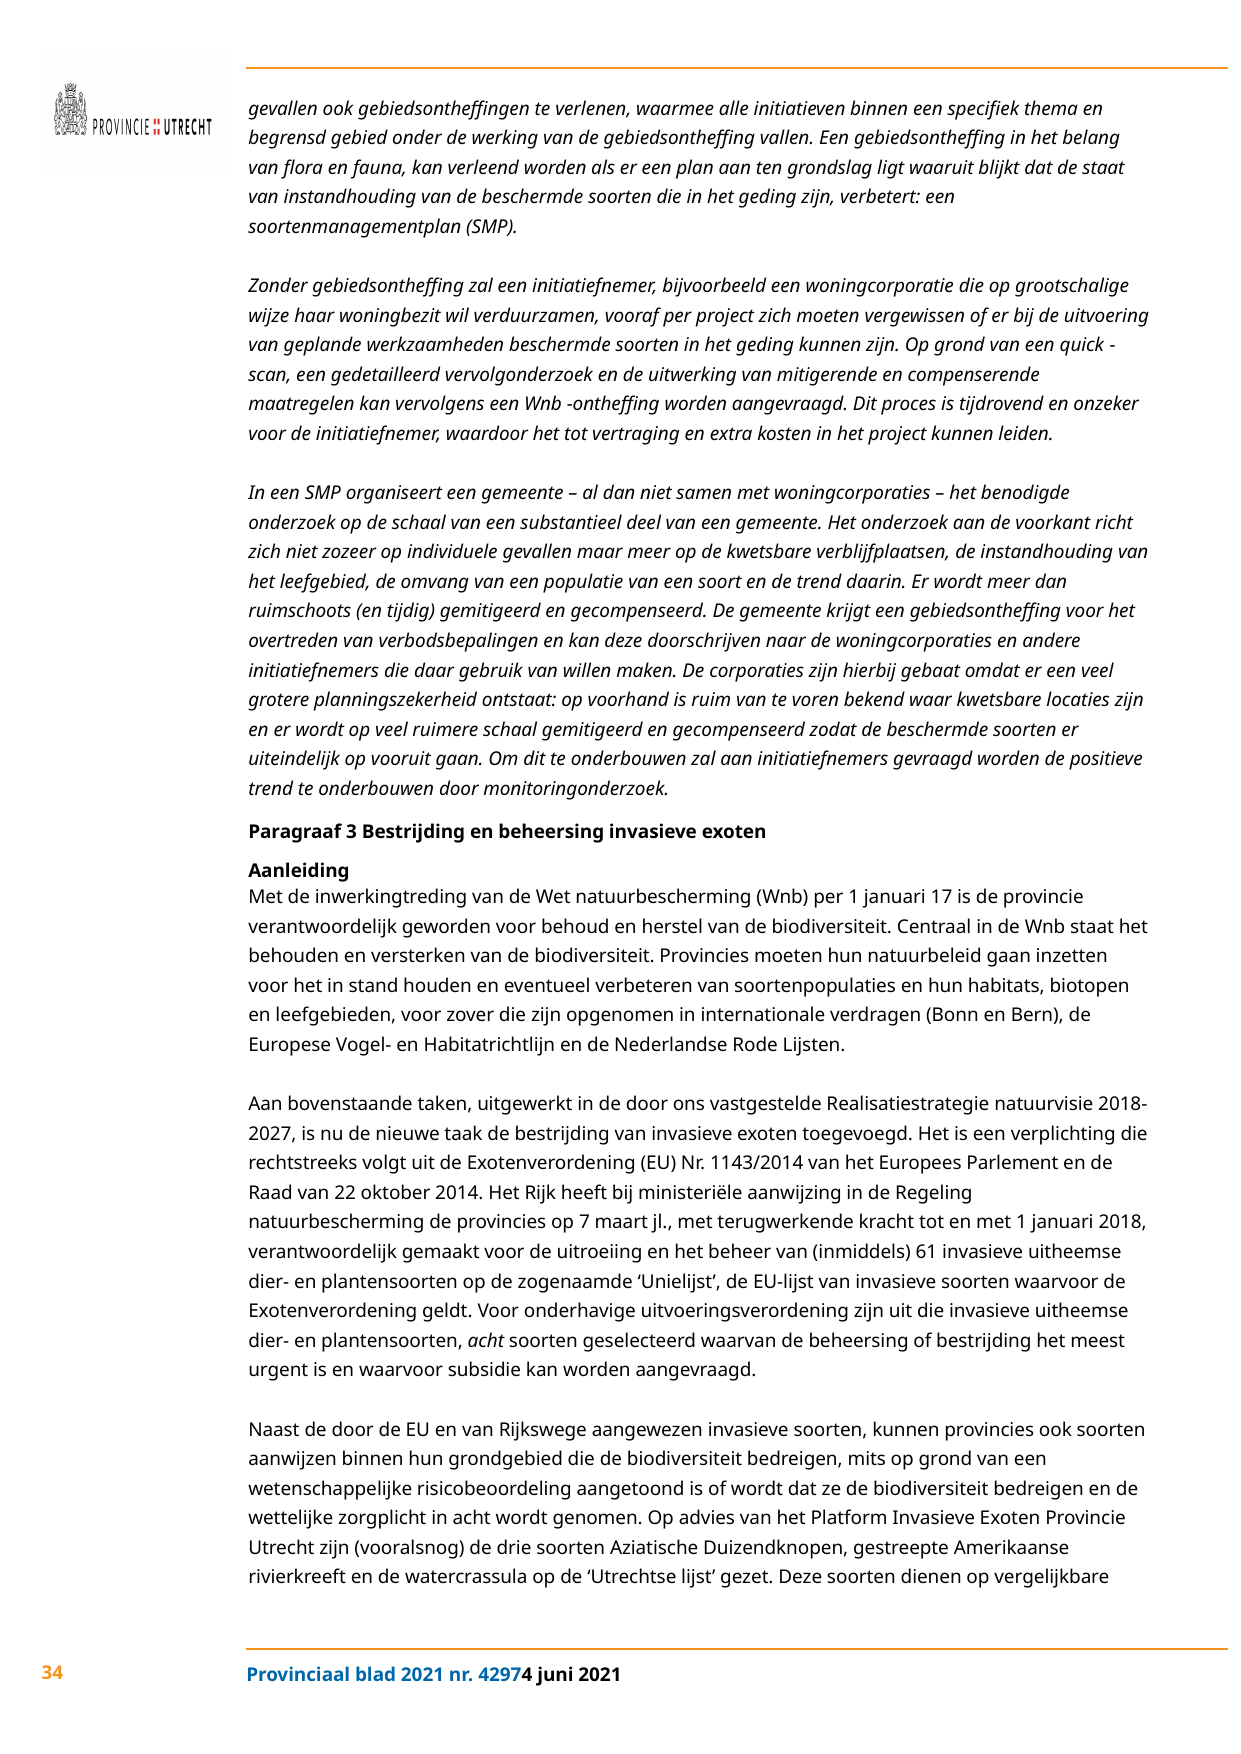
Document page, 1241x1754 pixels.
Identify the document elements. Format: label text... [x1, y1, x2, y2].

text In een SMP organiseert een gemeente – al dan niet samen met woningcorporaties – het benodigde onderzoek op de schaal van een substantieel deel van een gemeente. Het onderzoek aan de voorkant richt zich niet zozeer op individuele gevallen maar meer op de kwetsbare verblijfplaatsen, de instandhouding van het leefgebied, de omvang van een populatie van een soort en de trend daarin. Er wordt meer dan ruimschoots (en tijdig) gemitigeerd en gecompenseerd. De gemeente krijgt een gebiedsontheffing voor het overtreden van verbodsbepalingen en kan deze doorschrijven naar de woningcorporaties en andere initiatiefnemers die daar gebruik van willen maken. De corporaties zijn hierbij gebaat omdat er een veel grotere planningszekerheid ontstaat: op voorhand is ruim van te voren bekend waar kwetsbare locaties zijn en er wordt op veel ruimere schaal gemitigeerd en gecompenseerd zodat de beschermde soorten er uiteindelijk op vooruit gaan. Om dit te onderbouwen zal aan initiatiefnemers gevraagd worden de positieve trend te onderbouwen door monitoringonderzoek. [248, 479, 1152, 801]
text gevallen ook gebiedsontheffingen te verlenen, waarmee alle initiatieven binnen een specifiek thema en begrensd gebied onder de werking van de gebiedsontheffing vallen. Een gebiedsontheffing in het belang van flora en fauna, kan verleend worden als er een plan aan ten grondslag ligt waaruit blijkt dat de staat van instandhouding van de beschermde soorten die in het geding zijn, verbetert: een soortenmanagementplan (SMP). [248, 95, 1152, 239]
text Aan bovenstaande taken, uitgewerkt in de door ons vastgestelde Realisatiestrategie natuurvisie 2018-2027, is nu de nieuwe taak de bestrijding van invasieve exoten toegevoegd. Het is een verplichting die rechtstreeks volgt uit de Exotenverordening (EU) Nr. 1143/2014 van het Europees Parlement en de Raad van 22 oktober 2014. Het Rijk heeft bij ministeriële aanwijzing in de Regeling natuurbescherming de provincies op 7 maart jl., met terugwerkende kracht tot en met 1 januari 2018, verantwoordelijk gemaakt voor de uitroeiing en het beheer van (inmiddels) 61 invasieve uitheemse dier- en plantensoorten op de zogenaamde ‘Unielijst’, de EU-lijst van invasieve soorten waarvoor de Exotenverordening geldt. Voor onderhavige uitvoeringsverordening zijn uit die invasieve uitheemse dier- en plantensoorten, acht soorten geselecteerd waarvan de beheersing of bestrijding het meest urgent is en waarvoor subsidie kan worden aangevraagd. [248, 1090, 1152, 1382]
text Paragraaf 3 Bestrijding en beheersing invasieve exoten [248, 818, 1152, 844]
text Naast de door de EU en van Rijkswege aangewezen invasieve soorten, kunnen provincies ook soorten aanwijzen binnen hun grondgebied die de biodiversiteit bedreigen, mits op grond van een wetenschappelijke risicobeoordeling aangetoond is of wordt dat ze de biodiversiteit bedreigen en de wettelijke zorgplicht in acht wordt genomen. Op advies van het Platform Invasieve Exoten Provincie Utrecht zijn (vooralsnog) de drie soorten Aziatische Duizendknopen, gestreepte Amerikaanse rivierkreeft en de watercrassula op de ‘Utrechtse lijst’ gezet. Deze soorten dienen op vergelijkbare [248, 1416, 1152, 1589]
text Zonder gebiedsontheffing zal een initiatiefnemer, bijvoorbeeld een woningcorporatie die op grootschalige wijze haar woningbezit wil verduurzamen, vooraf per project zich moeten vergewissen of er bij de uitvoering van geplande werkzaamheden beschermde soorten in het geding kunnen zijn. Op grond van een quick -scan, een gedetailleerd vervolgonderzoek en de uitwerking van mitigerende en compenserende maatregelen kan vervolgens een Wnb -ontheffing worden aangevraagd. Dit proces is tijdrovend en onzeker voor de initiatiefnemer, waardoor het tot vertraging en extra kosten in het project kunnen leiden. [248, 272, 1152, 446]
text Aanleiding [248, 858, 1152, 883]
picture [41, 47, 231, 172]
text Met de inwerkingtreding van de Wet natuurbescherming (Wnb) per 1 januari 17 is de provincie verantwoordelijk geworden voor behoud en herstel van de biodiversiteit. Centraal in de Wnb staat het behouden en versterken van de biodiversiteit. Provincies moeten hun natuurbeleid gaan inzetten voor het in stand houden en eventueel verbeteren van soortenpopulaties en hun habitats, biotopen en leefgebieden, voor zover die zijn opgenomen in internationale verdragen (Bonn en Bern), de Europese Vogel- en Habitatrichtlijn en de Nederlandse Rode Lijsten. [248, 883, 1152, 1057]
